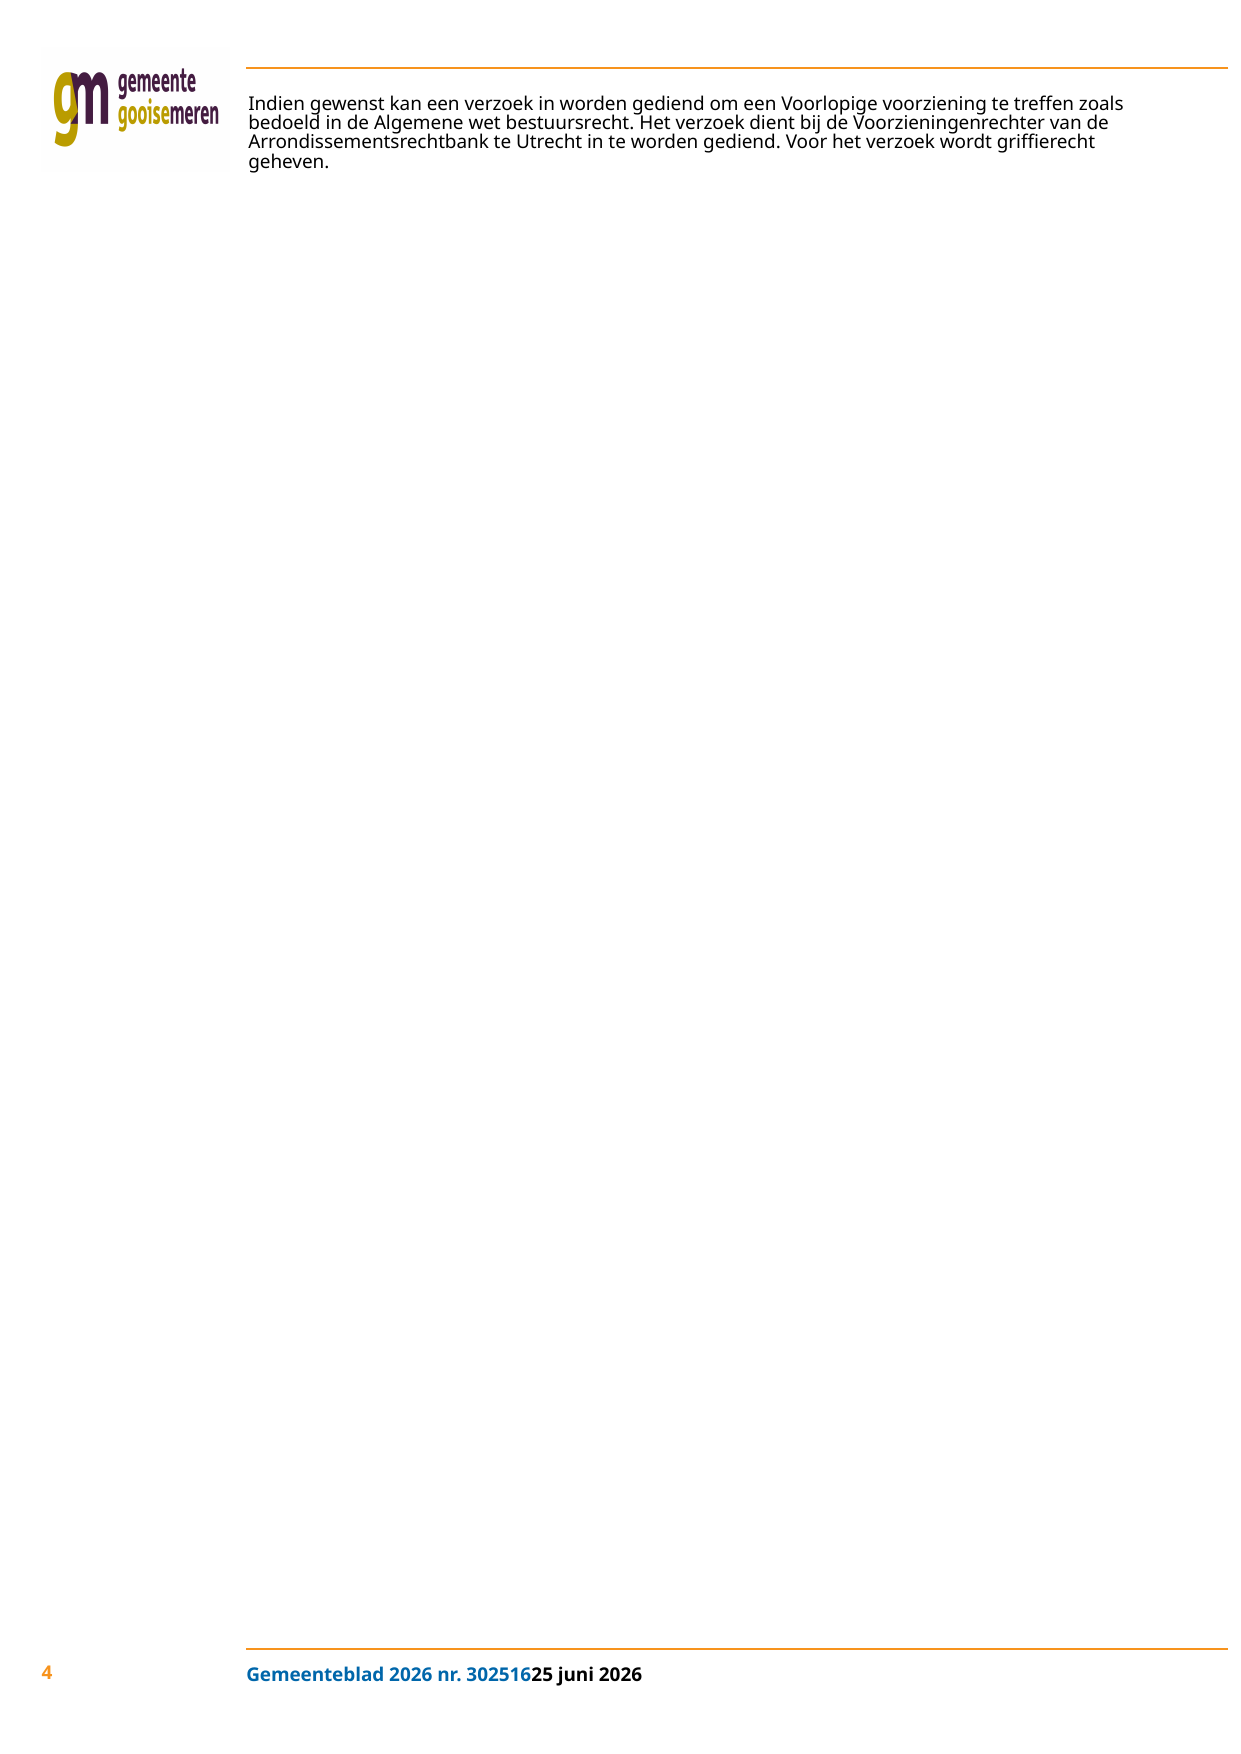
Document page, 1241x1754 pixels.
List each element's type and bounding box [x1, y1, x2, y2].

picture [41, 47, 231, 172]
